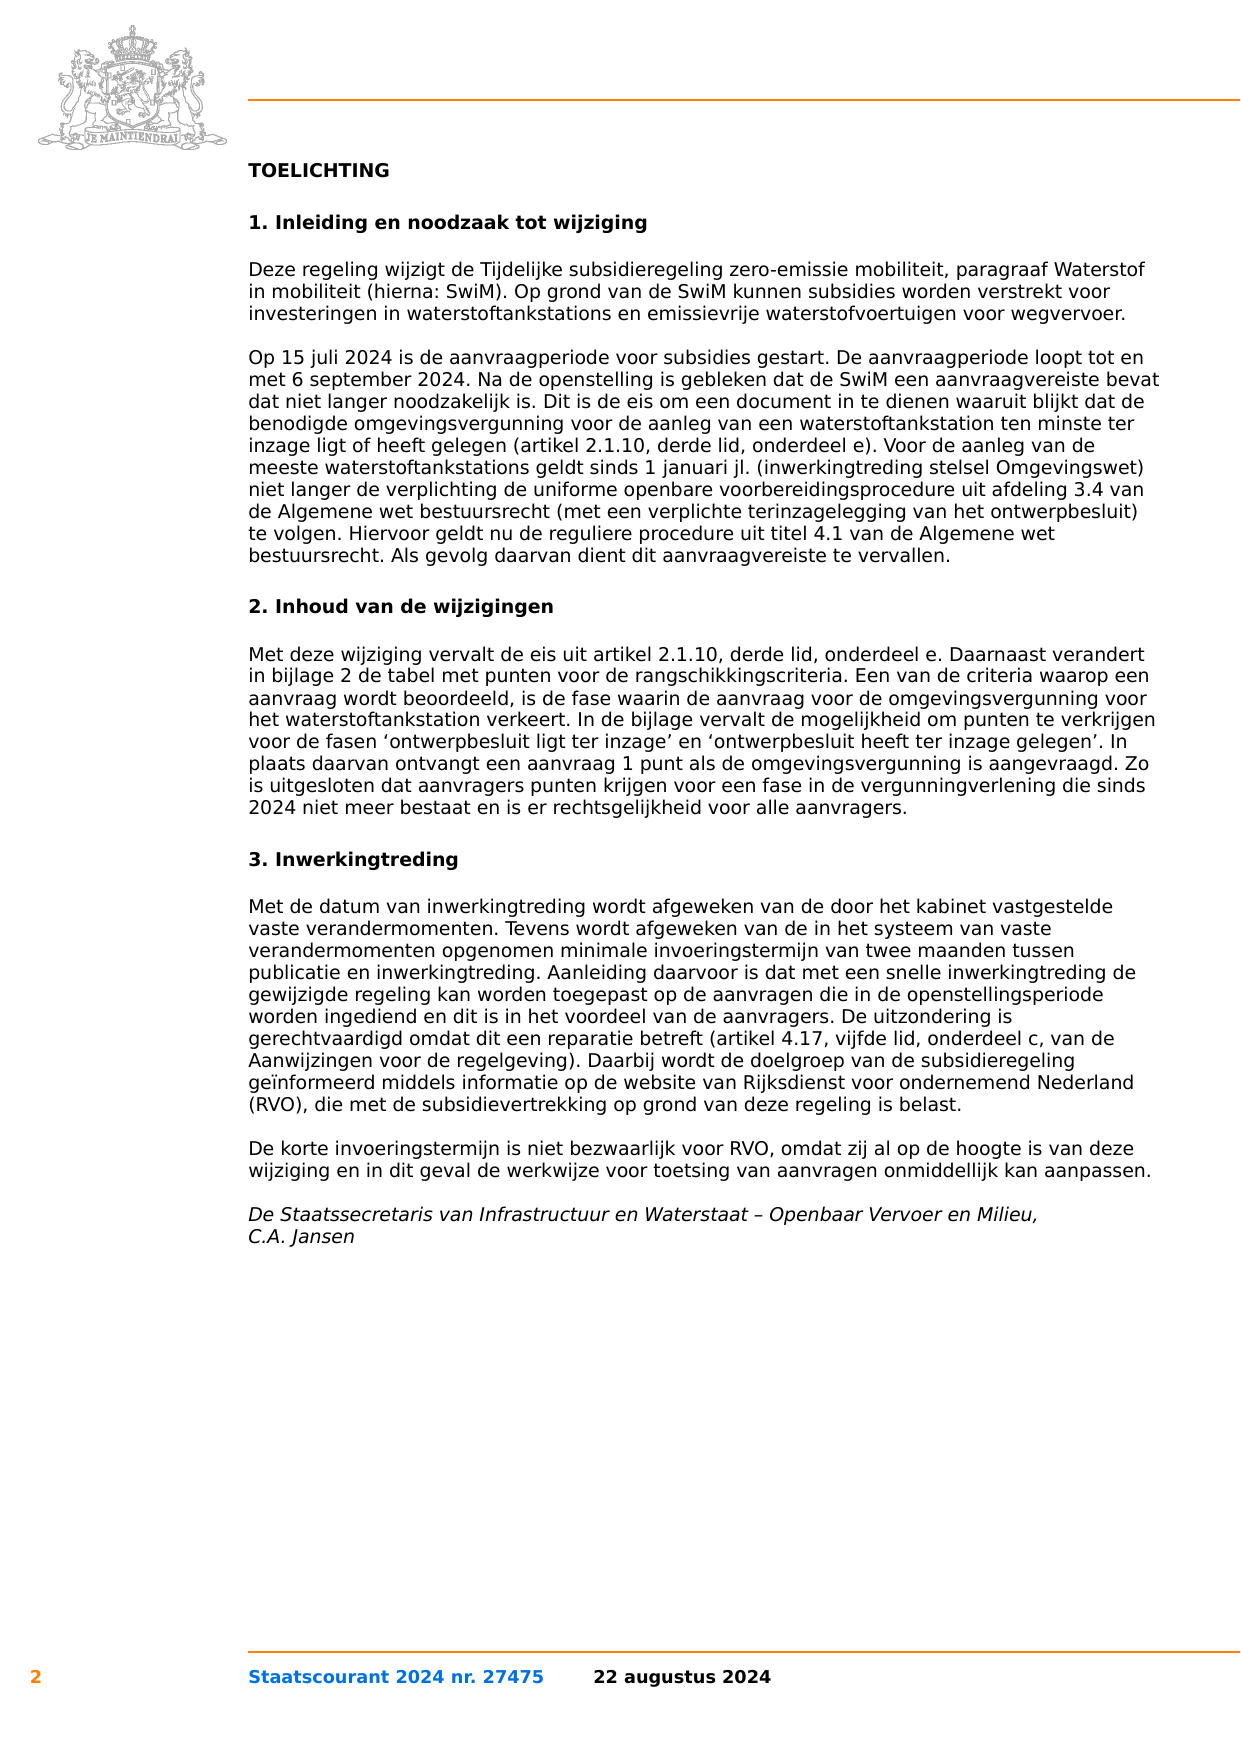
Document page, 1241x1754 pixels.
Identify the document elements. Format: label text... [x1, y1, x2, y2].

subtitle TOELICHTING [248, 160, 1163, 182]
text Op 15 juli 2024 is de aanvraagperiode voor subsidies gestart. De aanvraagperiode loopt tot en met 6 september 2024. Na de openstelling is gebleken dat de SwiM een aanvraagvereiste bevat dat niet langer noodzakelijk is. Dit is de eis om een document in te dienen waaruit blijkt dat de benodigde omgevingsvergunning voor de aanleg van een waterstoftankstation ten minste ter inzage ligt of heeft gelegen (artikel 2.1.10, derde lid, onderdeel e). Voor de aanleg van de meeste waterstoftankstations geldt sinds 1 januari jl. (inwerkingtreding stelsel Omgevingswet) niet langer de verplichting de uniforme openbare voorbereidingsprocedure uit afdeling 3.4 van de Algemene wet bestuursrecht (met een verplichte terinzagelegging van het ontwerpbesluit) te volgen. Hiervoor geldt nu de reguliere procedure uit titel 4.1 van de Algemene wet bestuursrecht. Als gevolg daarvan dient dit aanvraagvereiste te vervallen. [248, 347, 1163, 566]
picture [38, 25, 227, 150]
subtitle 1. Inleiding en noodzaak tot wijziging [248, 212, 1163, 234]
subtitle 3. Inwerkingtreding [248, 849, 1163, 871]
text De Staatssecretaris van Infrastructuur en Waterstaat – Openbaar Vervoer en Milieu, C.A. Jansen [248, 1204, 1163, 1248]
subtitle 2. Inhoud van de wijzigingen [248, 596, 1163, 618]
text Met deze wijziging vervalt de eis uit artikel 2.1.10, derde lid, onderdeel e. Daarnaast verandert in bijlage 2 de tabel met punten voor de rangschikkingscriteria. Een van de criteria waarop een aanvraag wordt beoordeeld, is de fase waarin de aanvraag voor de omgevingsvergunning voor het waterstoftankstation verkeert. In de bijlage vervalt de mogelijkheid om punten te verkrijgen voor de fasen ‘ontwerpbesluit ligt ter inzage’ en ‘ontwerpbesluit heeft ter inzage gelegen’. In plaats daarvan ontvangt een aanvraag 1 punt als de omgevingsvergunning is aangevraagd. Zo is uitgesloten dat aanvragers punten krijgen voor een fase in de vergunningverlening die sinds 2024 niet meer bestaat en is er rechtsgelijkheid voor alle aanvragers. [248, 643, 1163, 819]
text Deze regeling wijzigt de Tijdelijke subsidieregeling zero-emissie mobiliteit, paragraaf Waterstof in mobiliteit (hierna: SwiM). Op grond van de SwiM kunnen subsidies worden verstrekt voor investeringen in waterstoftankstations en emissievrije waterstofvoertuigen voor wegvervoer. [248, 259, 1163, 325]
text De korte invoeringstermijn is niet bezwaarlijk voor RVO, omdat zij al op de hoogte is van deze wijziging en in dit geval de werkwijze voor toetsing van aanvragen onmiddellijk kan aanpassen. [248, 1138, 1163, 1182]
text Met de datum van inwerkingtreding wordt afgeweken van de door het kabinet vastgestelde vaste verandermomenten. Tevens wordt afgeweken van de in het systeem van vaste verandermomenten opgenomen minimale invoeringstermijn van twee maanden tussen publicatie en inwerkingtreding. Aanleiding daarvoor is dat met een snelle inwerkingtreding de gewijzigde regeling kan worden toegepast op de aanvragen die in de openstellingsperiode worden ingediend en dit is in het voordeel van de aanvragers. De uitzondering is gerechtvaardigd omdat dit een reparatie betreft (artikel 4.17, vijfde lid, onderdeel c, van de Aanwijzingen voor de regelgeving). Daarbij wordt de doelgroep van de subsidieregeling geïnformeerd middels informatie op de website van Rijksdienst voor ondernemend Nederland (RVO), die met de subsidievertrekking op grond van deze regeling is belast. [248, 896, 1163, 1116]
